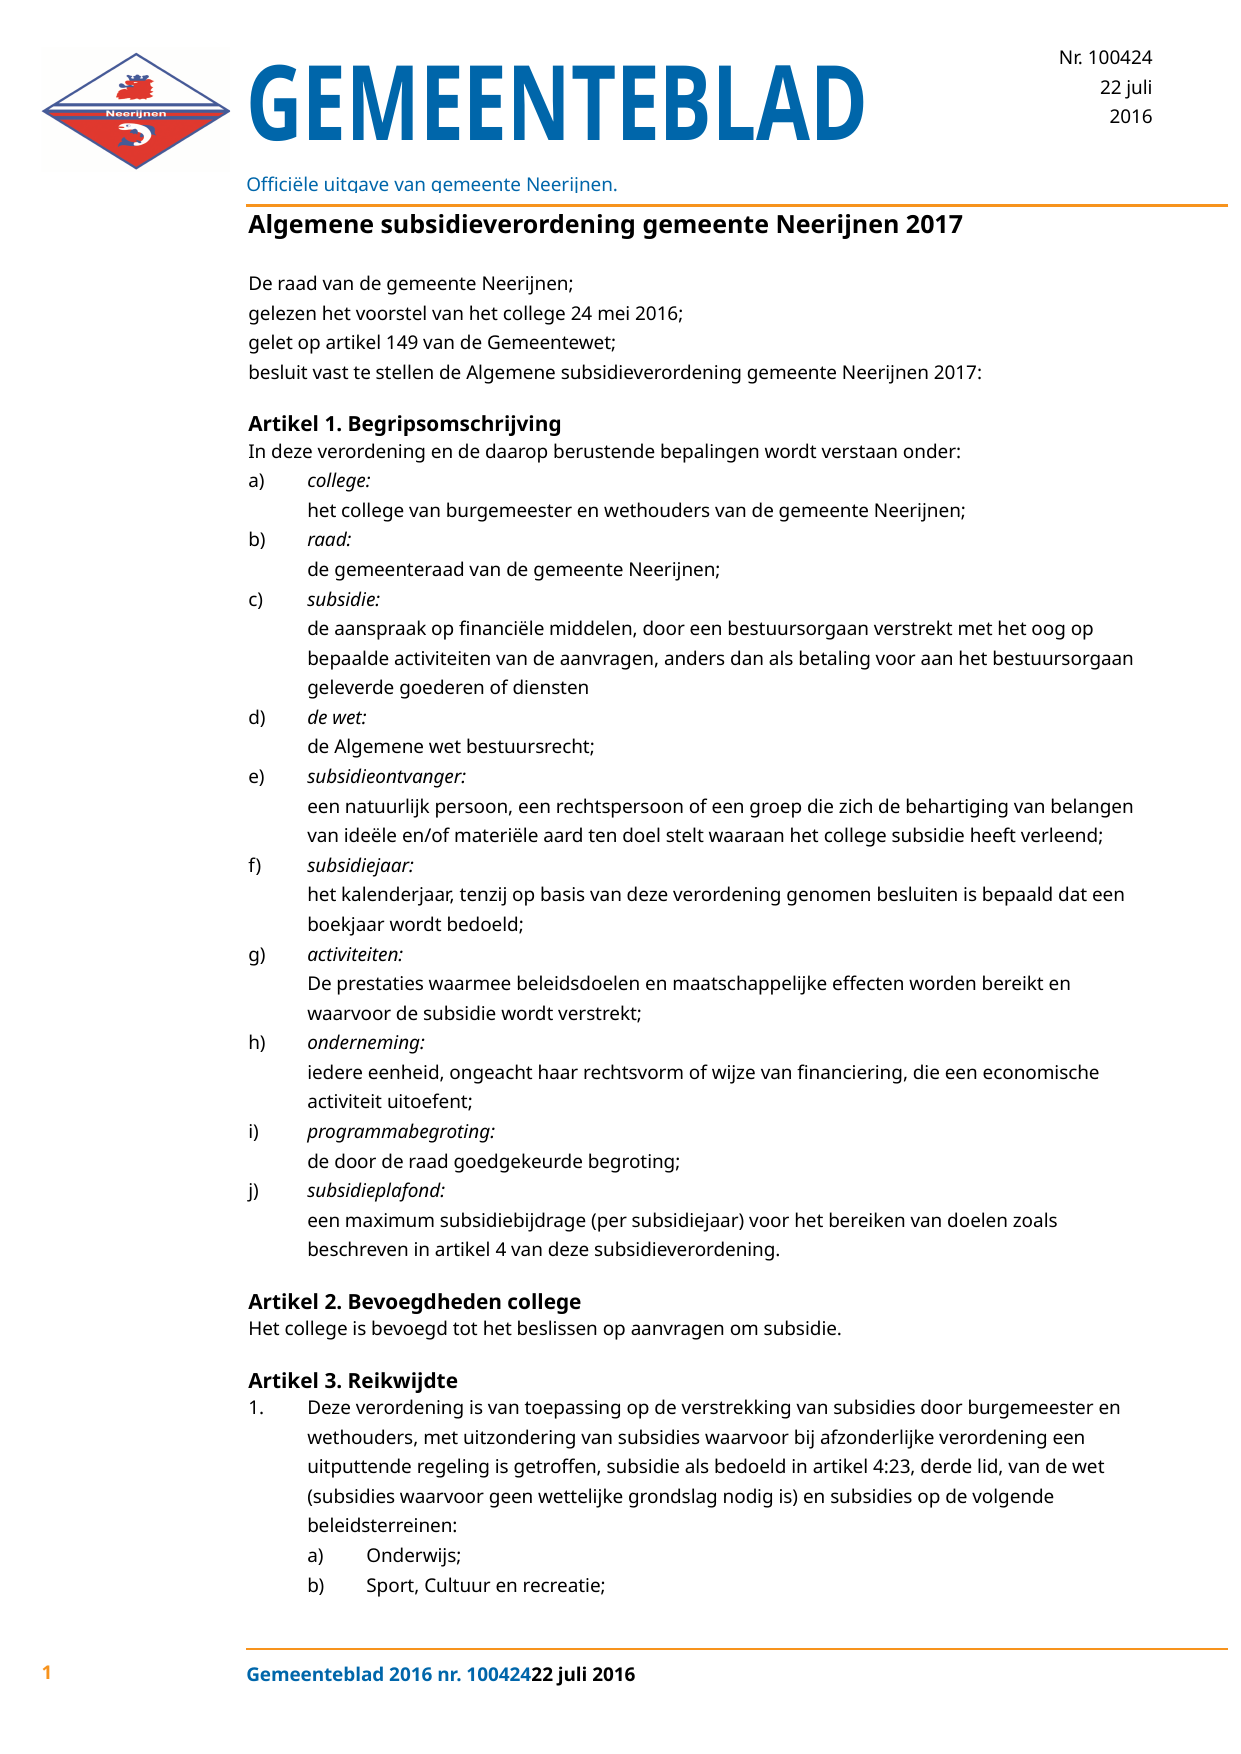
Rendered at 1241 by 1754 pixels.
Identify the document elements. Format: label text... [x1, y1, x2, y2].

text gelet op artikel 149 van de Gemeentewet; [248, 329, 1152, 355]
list de Algemene wet bestuursrecht; [248, 734, 1152, 759]
list het college van burgemeester en wethouders van de gemeente Neerijnen; [248, 497, 1152, 523]
list de aanspraak op financiële middelen, door een bestuursorgaan verstrekt met het oog op bepaalde activiteiten van de aanvragen, anders dan als betaling voor aan het bestuursorgaan geleverde goederen of diensten [248, 615, 1152, 700]
text Artikel 2. Bevoegdheden college [248, 1287, 1152, 1316]
picture [41, 47, 231, 172]
list subsidieontvanger: [248, 763, 1152, 789]
list programmabegroting: [248, 1118, 1152, 1144]
list Sport, Cultuur en recreatie; [307, 1572, 1152, 1598]
list Onderwijs; [307, 1542, 1152, 1568]
text Algemene subsidieverordening gemeente Neerijnen 2017 [248, 207, 1152, 241]
list Deze verordening is van toepassing op de verstrekking van subsidies door burgemeester en wethouders, met uitzondering van subsidies waarvoor bij afzonderlijke verordening een uitputtende regeling is getroffen, subsidie als bedoeld in artikel 4:23, derde lid, van de wet (subsidies waarvoor geen wettelijke grondslag nodig is) en subsidies op de volgende beleidsterreinen: [248, 1394, 1152, 1538]
list raad: [248, 527, 1152, 552]
list een maximum subsidiebijdrage (per subsidiejaar) voor het bereiken van doelen zoals beschreven in artikel 4 van deze subsidieverordening. [248, 1207, 1152, 1262]
text De raad van de gemeente Neerijnen; [248, 270, 1152, 296]
list iedere eenheid, ongeacht haar rechtsvorm of wijze van financiering, die een economische activiteit uitoefent; [248, 1059, 1152, 1114]
list een natuurlijk persoon, een rechtspersoon of een groep die zich de behartiging van belangen van ideële en/of materiële aard ten doel stelt waaraan het college subsidie heeft verleend; [248, 793, 1152, 848]
list onderneming: [248, 1029, 1152, 1055]
text Het college is bevoegd tot het beslissen op aanvragen om subsidie. [248, 1316, 1152, 1341]
list activiteiten: [248, 941, 1152, 967]
text In deze verordening en de daarop berustende bepalingen wordt verstaan onder: [248, 438, 1152, 464]
list de gemeenteraad van de gemeente Neerijnen; [248, 556, 1152, 582]
list subsidie: [248, 586, 1152, 612]
list college: [248, 467, 1152, 493]
list De prestaties waarmee beleidsdoelen en maatschappelijke effecten worden bereikt en waarvoor de subsidie wordt verstrekt; [248, 970, 1152, 1026]
list subsidiejaar: [248, 852, 1152, 878]
list de wet: [248, 704, 1152, 730]
text Artikel 3. Reikwijdte [248, 1366, 1152, 1394]
list het kalenderjaar, tenzij op basis van deze verordening genomen besluiten is bepaald dat een boekjaar wordt bedoeld; [248, 882, 1152, 937]
text gelezen het voorstel van het college 24 mei 2016; [248, 300, 1152, 326]
text besluit vast te stellen de Algemene subsidieverordening gemeente Neerijnen 2017: [248, 359, 1152, 385]
text Artikel 1. Begripsomschrijving [248, 409, 1152, 438]
list de door de raad goedgekeurde begroting; [248, 1148, 1152, 1174]
list subsidieplafond: [248, 1177, 1152, 1203]
